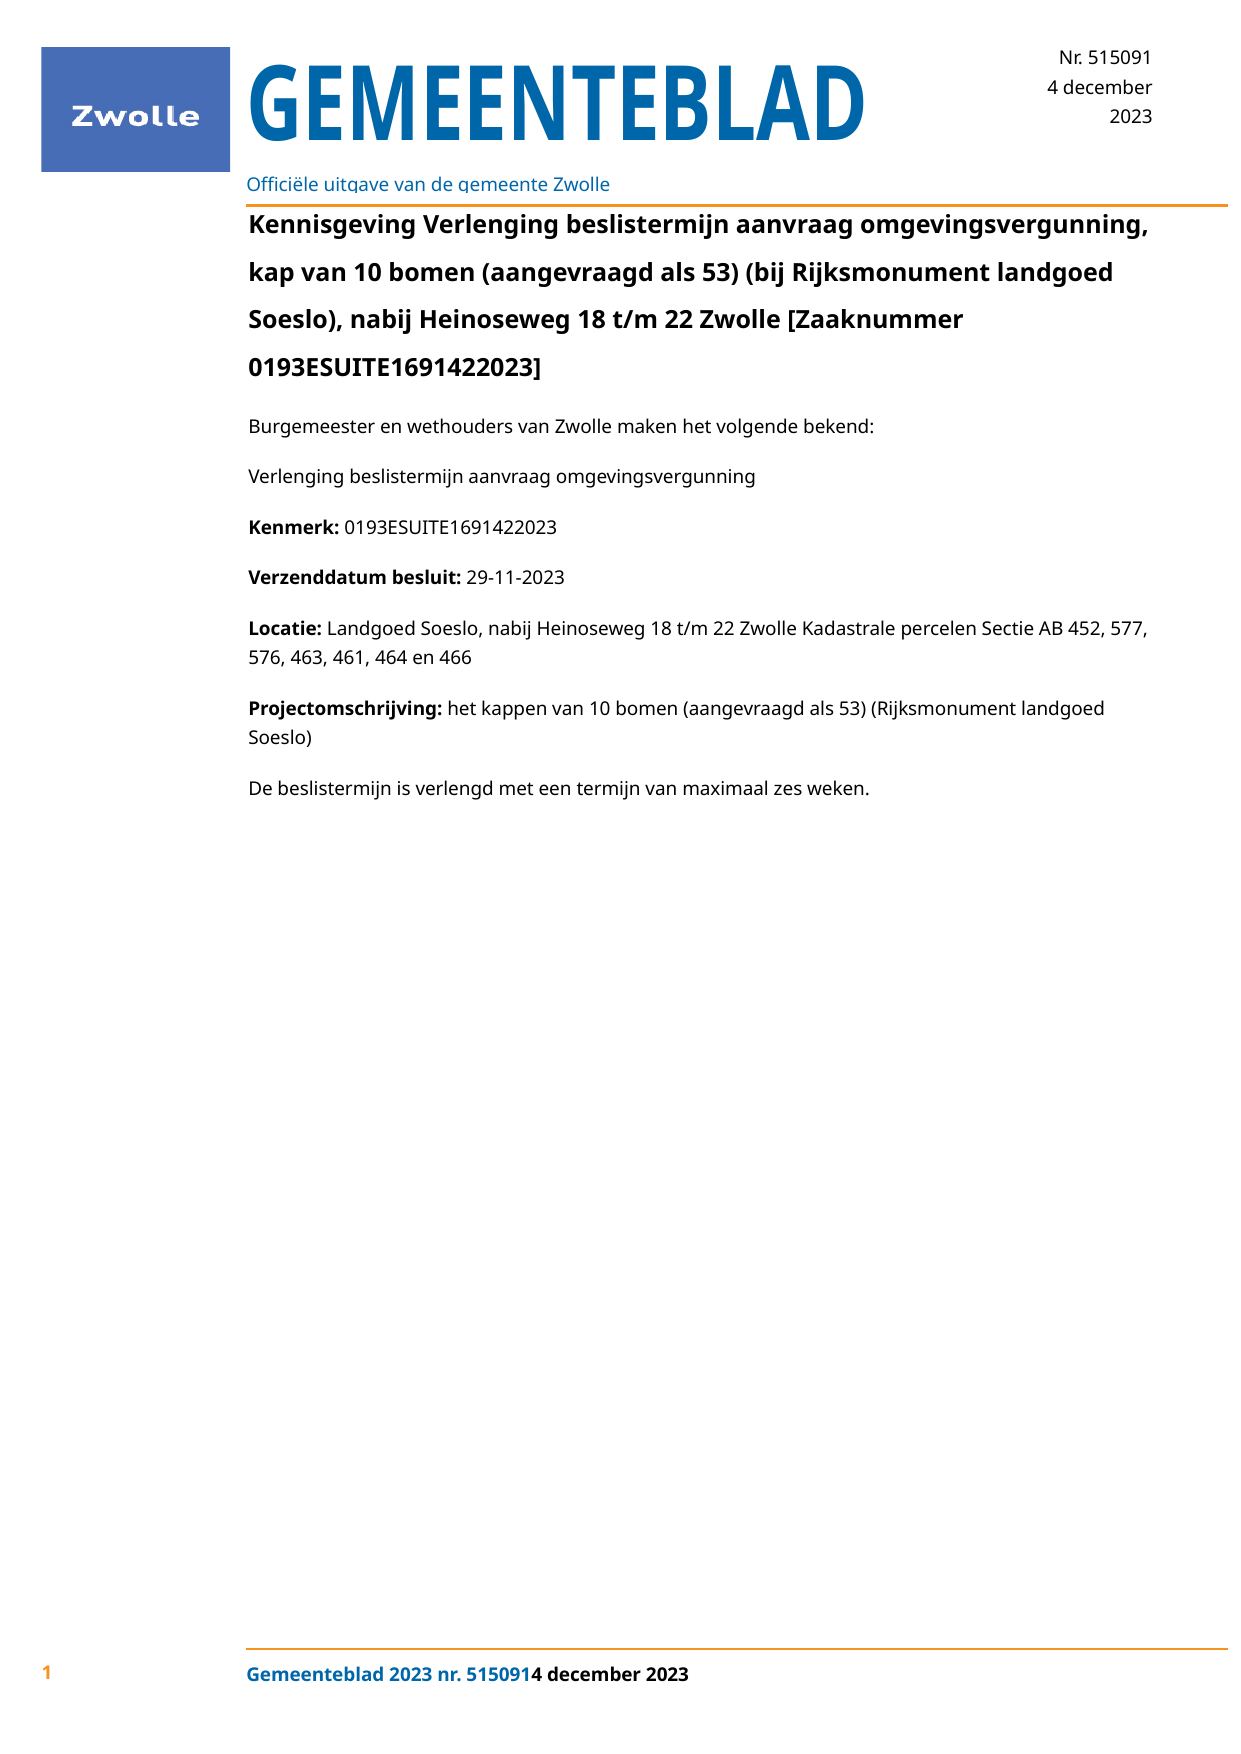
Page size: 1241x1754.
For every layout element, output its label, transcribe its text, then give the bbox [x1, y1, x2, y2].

text Burgemeester en wethouders van Zwolle maken het volgende bekend: [248, 413, 1152, 439]
text Locatie: Landgoed Soeslo, nabij Heinoseweg 18 t/m 22 Zwolle Kadastrale percelen Sectie AB 452, 577, 576, 463, 461, 464 en 466 [248, 615, 1152, 670]
text Kennisgeving Verlenging beslistermijn aanvraag omgevingsvergunning, kap van 10 bomen (aangevraagd als 53) (bij Rijksmonument landgoed Soeslo), nabij Heinoseweg 18 t/m 22 Zwolle [Zaaknummer 0193ESUITE1691422023] [248, 207, 1152, 384]
text De beslistermijn is verlengd met een termijn van maximaal zes weken. [248, 775, 1152, 801]
text Projectomschrijving: het kappen van 10 bomen (aangevraagd als 53) (Rijksmonument landgoed Soeslo) [248, 695, 1152, 750]
text Verzenddatum besluit: 29-11-2023 [248, 564, 1152, 590]
text Verlenging beslistermijn aanvraag omgevingsvergunning [248, 463, 1152, 489]
picture [41, 47, 231, 172]
text Kenmerk: 0193ESUITE1691422023 [248, 514, 1152, 540]
